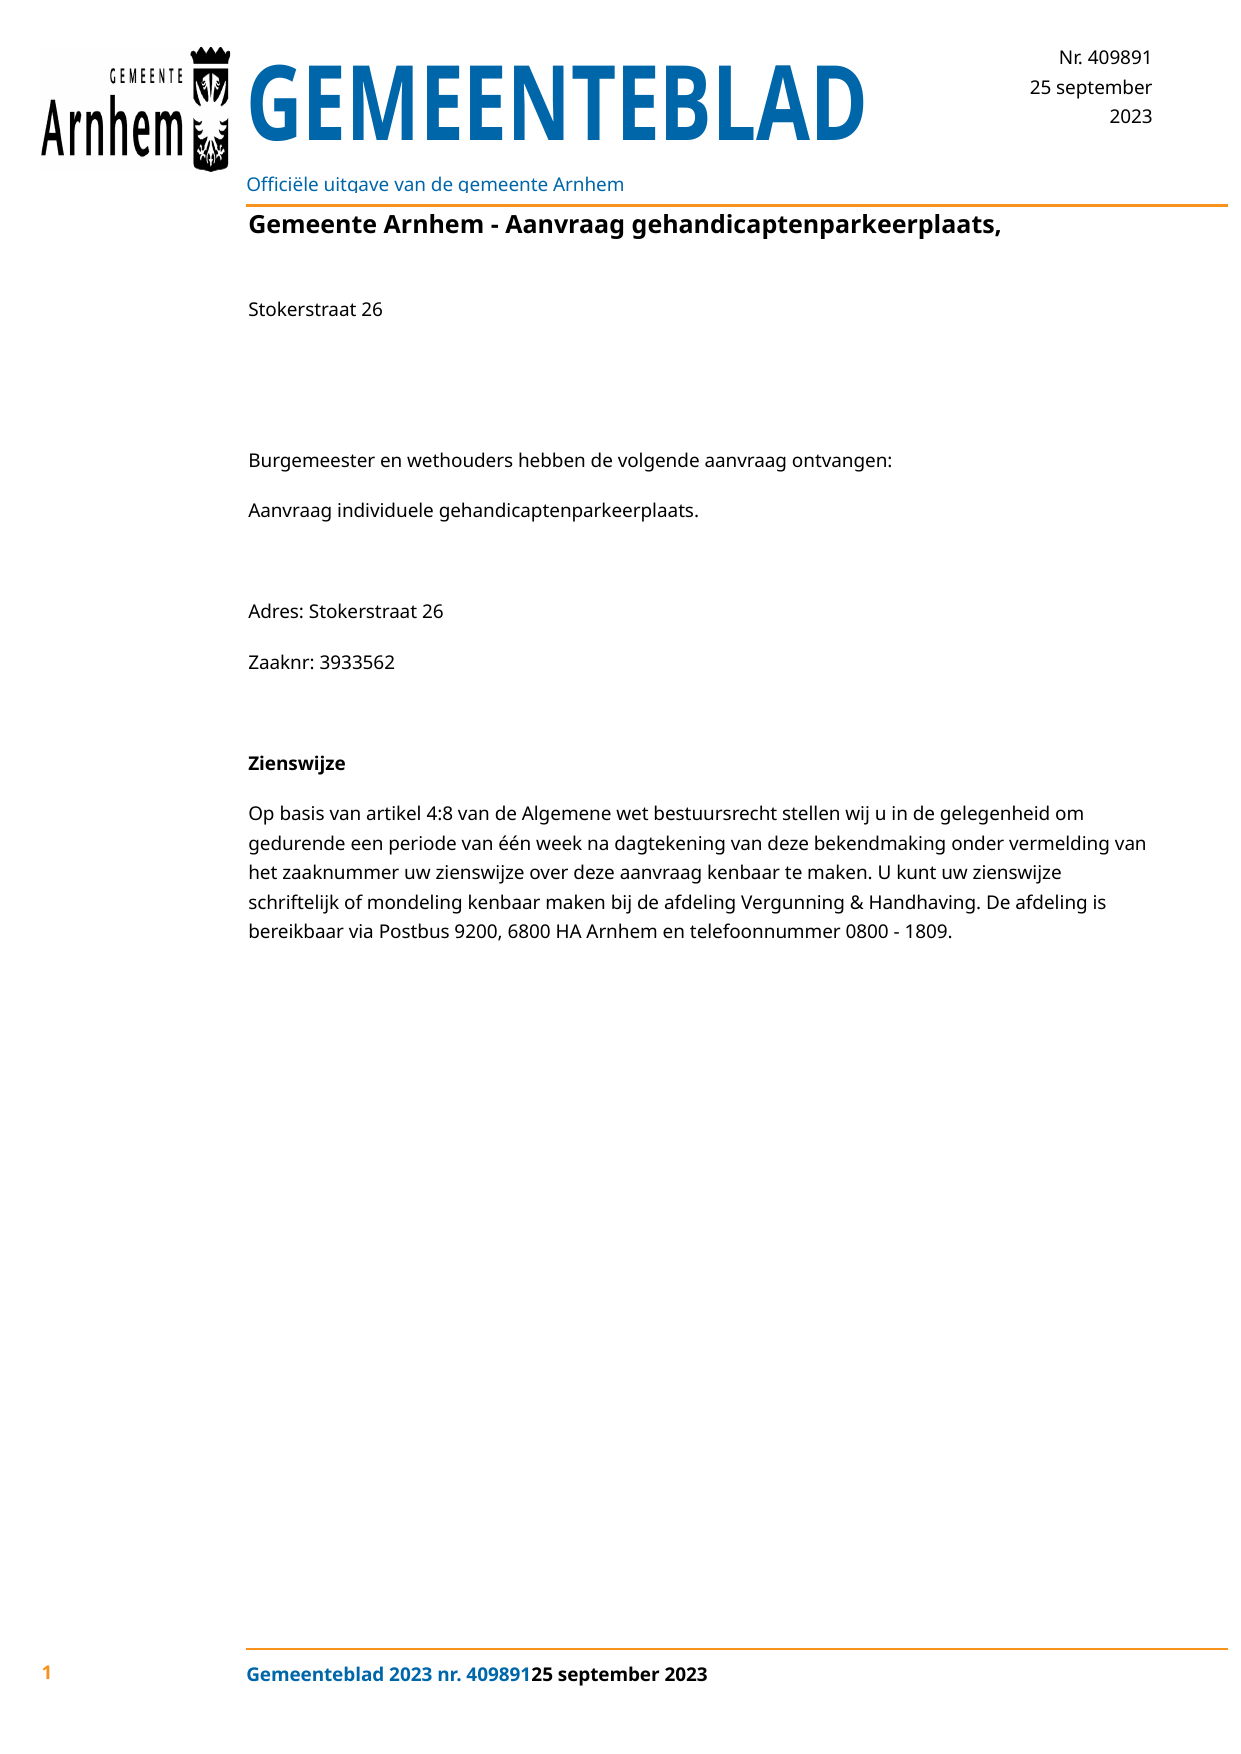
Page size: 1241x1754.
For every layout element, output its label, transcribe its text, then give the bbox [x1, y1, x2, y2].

text Gemeente Arnhem - Aanvraag gehandicaptenparkeerplaats, [248, 207, 1152, 241]
text Op basis van artikel 4:8 van de Algemene wet bestuursrecht stellen wij u in de gelegenheid om gedurende een periode van één week na dagtekening van deze bekendmaking onder vermelding van het zaaknummer uw zienswijze over deze aanvraag kenbaar te maken. U kunt uw zienswijze schriftelijk of mondeling kenbaar maken bij de afdeling Vergunning & Handhaving. De afdeling is bereikbaar via Postbus 9200, 6800 HA Arnhem en telefoonnummer 0800 - 1809. [248, 800, 1152, 944]
picture [41, 47, 231, 172]
text Zienswijze [248, 750, 1152, 776]
text Stokerstraat 26 [248, 296, 1152, 322]
text Aanvraag individuele gehandicaptenparkeerplaats. [248, 498, 1152, 523]
text Burgemeester en wethouders hebben de volgende aanvraag ontvangen: [248, 447, 1152, 473]
text Adres: Stokerstraat 26 [248, 598, 1152, 624]
text Zaaknr: 3933562 [248, 649, 1152, 675]
